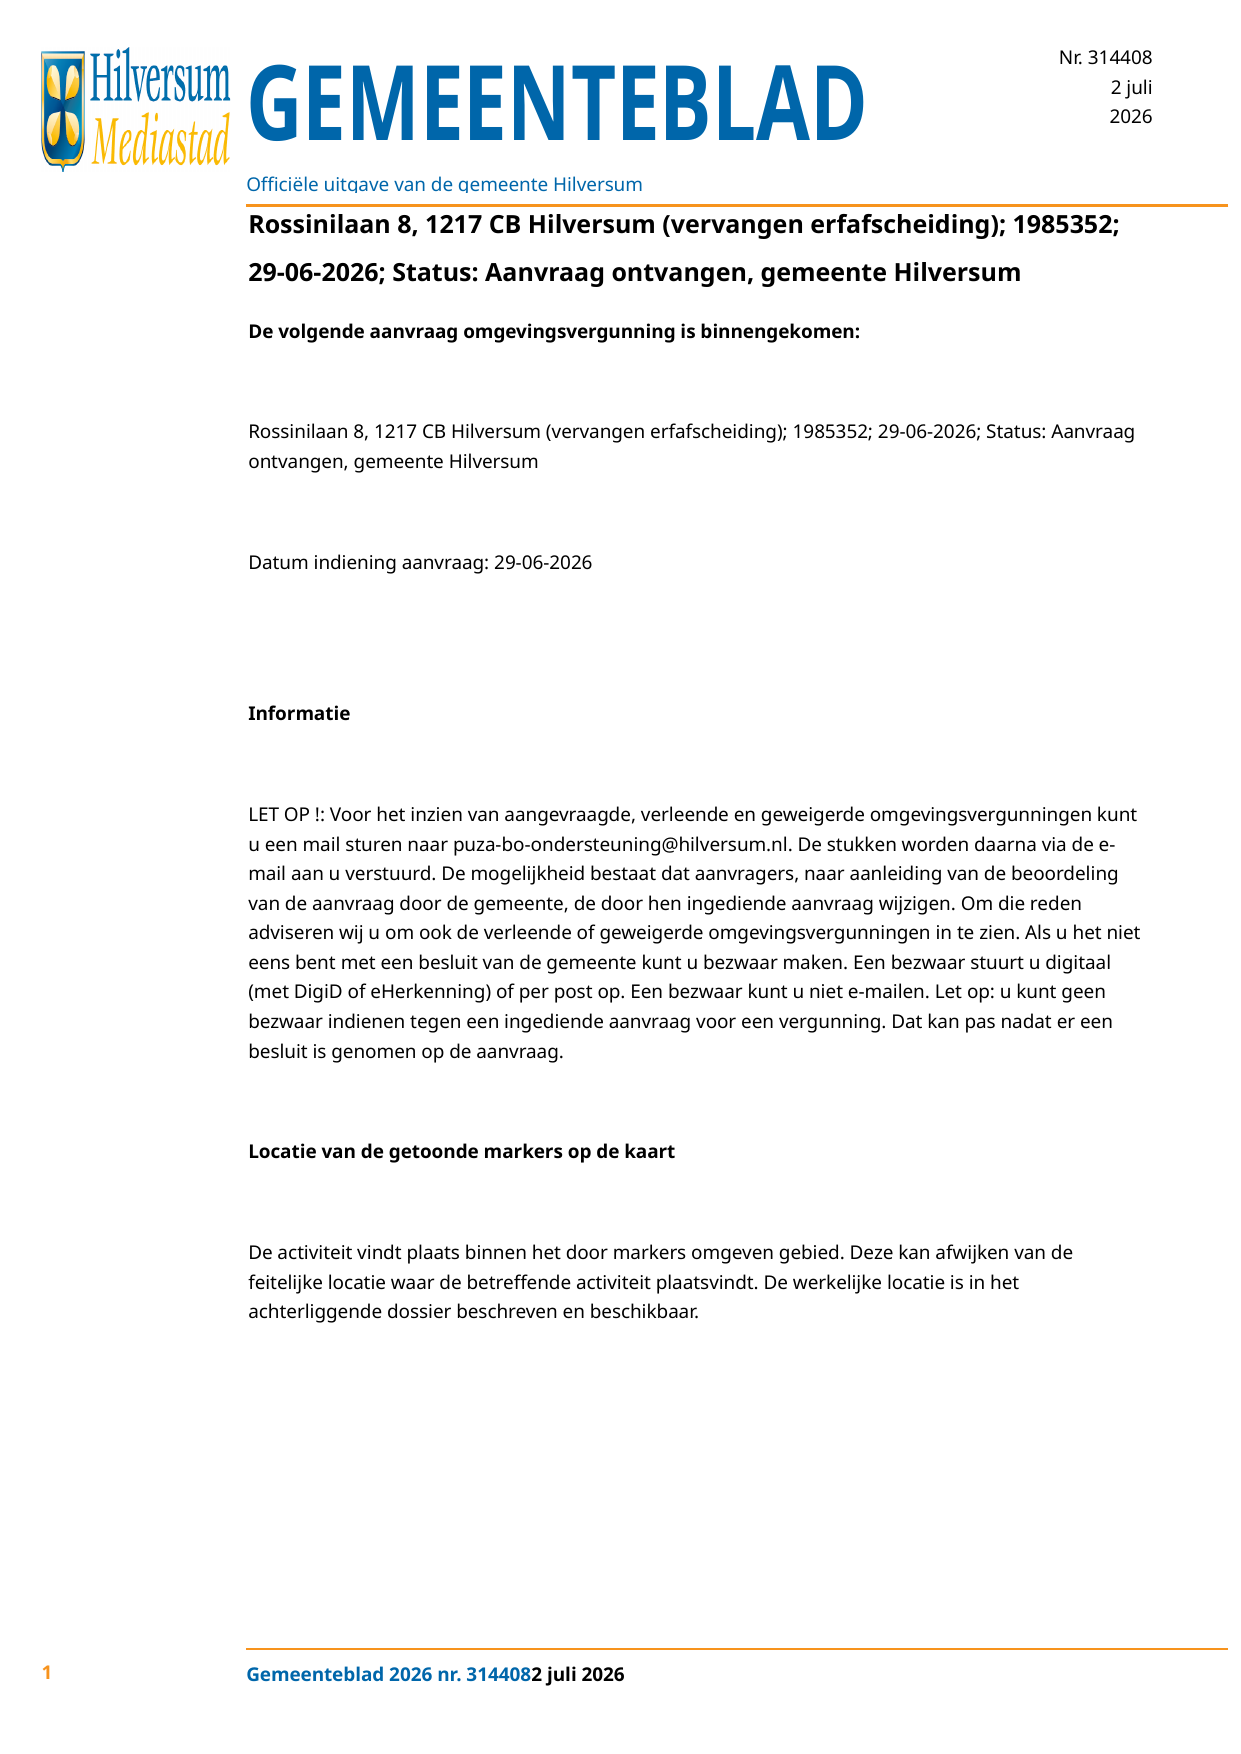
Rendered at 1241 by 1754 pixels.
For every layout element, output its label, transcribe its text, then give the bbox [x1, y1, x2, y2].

picture [41, 47, 231, 172]
text De volgende aanvraag omgevingsvergunning is binnengekomen: [248, 318, 1152, 344]
text LET OP !: Voor het inzien van aangevraagde, verleende en geweigerde omgevingsvergunningen kunt u een mail sturen naar puza-bo-ondersteuning@hilversum.nl. De stukken worden daarna via de e-mail aan u verstuurd. De mogelijkheid bestaat dat aanvragers, naar aanleiding van de beoordeling van de aanvraag door de gemeente, de door hen ingediende aanvraag wijzigen. Om die reden adviseren wij u om ook de verleende of geweigerde omgevingsvergunningen in te zien. Als u het niet eens bent met een besluit van de gemeente kunt u bezwaar maken. Een bezwaar stuurt u digitaal (met DigiD of eHerkenning) of per post op. Een bezwaar kunt u niet e-mailen. Let op: u kunt geen bezwaar indienen tegen een ingediende aanvraag voor een vergunning. Dat kan pas nadat er een besluit is genomen op de aanvraag. [248, 801, 1152, 1064]
text De activiteit vindt plaats binnen het door markers omgeven gebied. Deze kan afwijken van de feitelijke locatie waar de betreffende activiteit plaatsvindt. De werkelijke locatie is in het achterliggende dossier beschreven en beschikbaar. [248, 1239, 1152, 1324]
text Locatie van de getoonde markers op de kaart [248, 1139, 1152, 1164]
text Informatie [248, 700, 1152, 726]
text Rossinilaan 8, 1217 CB Hilversum (vervangen erfafscheiding); 1985352; 29-06-2026; Status: Aanvraag ontvangen, gemeente Hilversum [248, 207, 1152, 288]
text Rossinilaan 8, 1217 CB Hilversum (vervangen erfafscheiding); 1985352; 29-06-2026; Status: Aanvraag ontvangen, gemeente Hilversum [248, 419, 1152, 474]
text Datum indiening aanvraag: 29-06-2026 [248, 549, 1152, 575]
